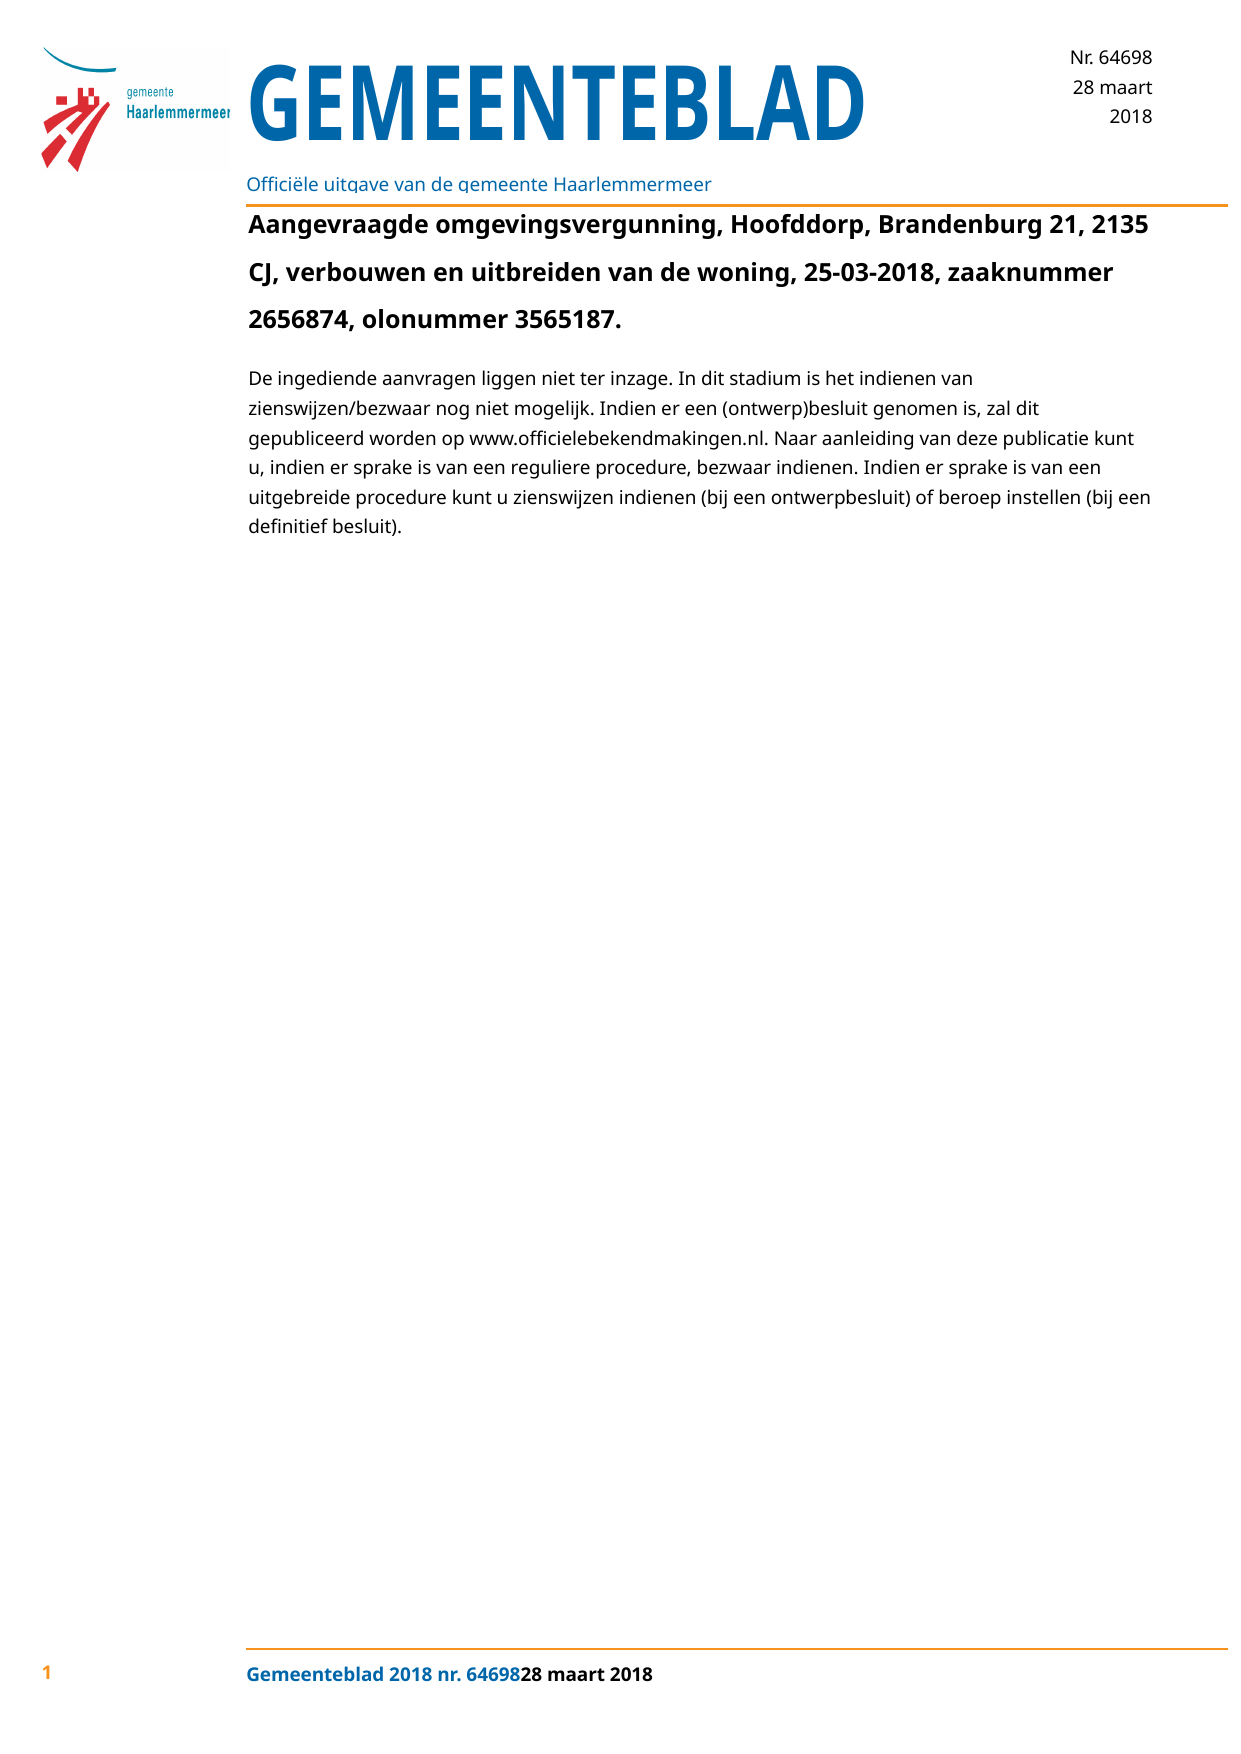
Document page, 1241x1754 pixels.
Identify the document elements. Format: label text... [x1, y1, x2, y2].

text De ingediende aanvragen liggen niet ter inzage. In dit stadium is het indienen van zienswijzen/bezwaar nog niet mogelijk. Indien er een (ontwerp)besluit genomen is, zal dit gepubliceerd worden op www.officielebekendmakingen.nl. Naar aanleiding van deze publicatie kunt u, indien er sprake is van een reguliere procedure, bezwaar indienen. Indien er sprake is van een uitgebreide procedure kunt u zienswijzen indienen (bij een ontwerpbesluit) of beroep instellen (bij een definitief besluit). [248, 366, 1152, 539]
picture [41, 47, 231, 172]
text Aangevraagde omgevingsvergunning, Hoofddorp, Brandenburg 21, 2135 CJ, verbouwen en uitbreiden van de woning, 25-03-2018, zaaknummer 2656874, olonummer 3565187. [248, 207, 1152, 336]
